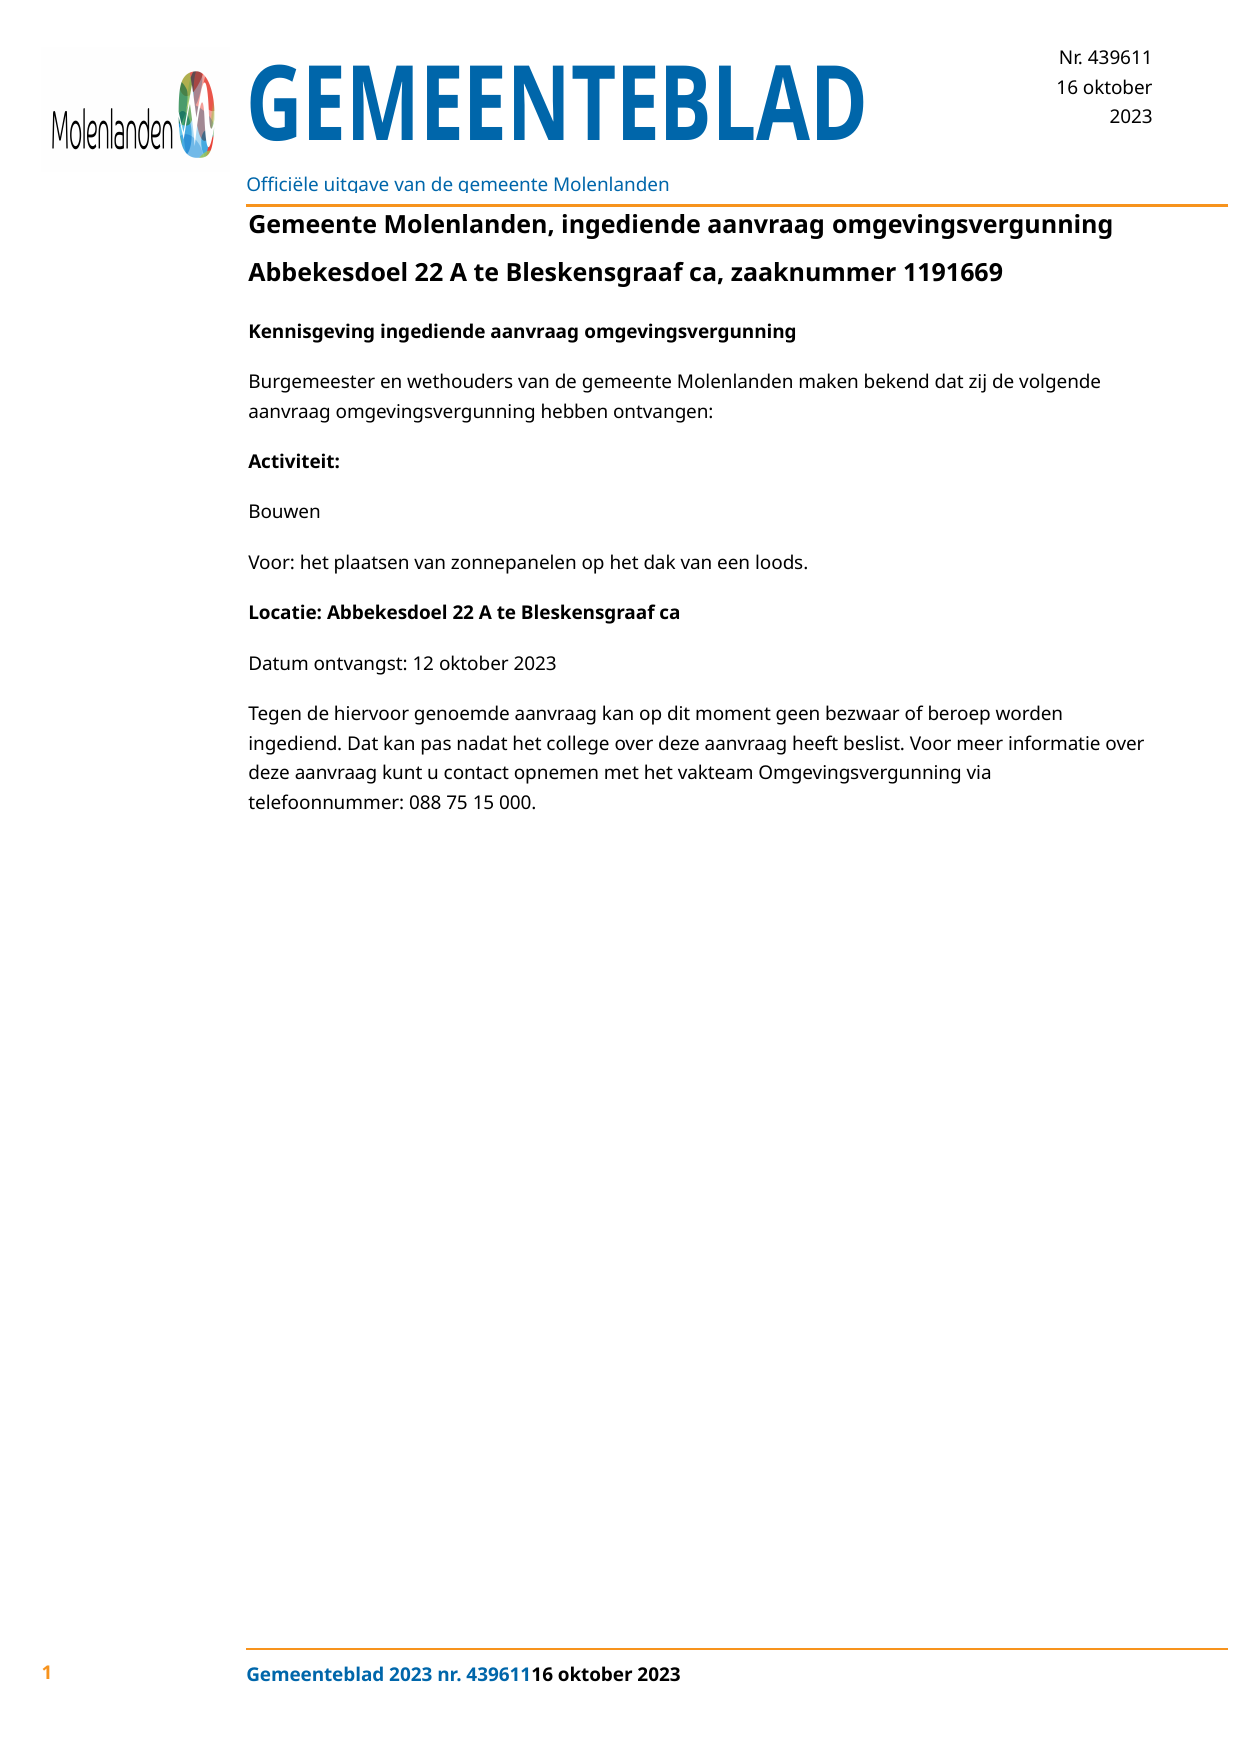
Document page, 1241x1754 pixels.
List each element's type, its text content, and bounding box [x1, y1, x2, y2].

text Datum ontvangst: 12 oktober 2023 [248, 650, 1152, 676]
text Voor: het plaatsen van zonnepanelen op het dak van een loods. [248, 549, 1152, 575]
text Tegen de hiervoor genoemde aanvraag kan op dit moment geen bezwaar of beroep worden ingediend. Dat kan pas nadat het college over deze aanvraag heeft beslist. Voor meer informatie over deze aanvraag kunt u contact opnemen met het vakteam Omgevingsvergunning via telefoonnummer: 088 75 15 000. [248, 700, 1152, 815]
text Kennisgeving ingediende aanvraag omgevingsvergunning [248, 318, 1152, 344]
text Locatie: Abbekesdoel 22 A te Bleskensgraaf ca [248, 599, 1152, 625]
text Bouwen [248, 499, 1152, 524]
picture [41, 47, 231, 172]
text Activiteit: [248, 448, 1152, 474]
text Gemeente Molenlanden, ingediende aanvraag omgevingsvergunning Abbekesdoel 22 A te Bleskensgraaf ca, zaaknummer 1191669 [248, 207, 1152, 288]
text Burgemeester en wethouders van de gemeente Molenlanden maken bekend dat zij de volgende aanvraag omgevingsvergunning hebben ontvangen: [248, 368, 1152, 424]
